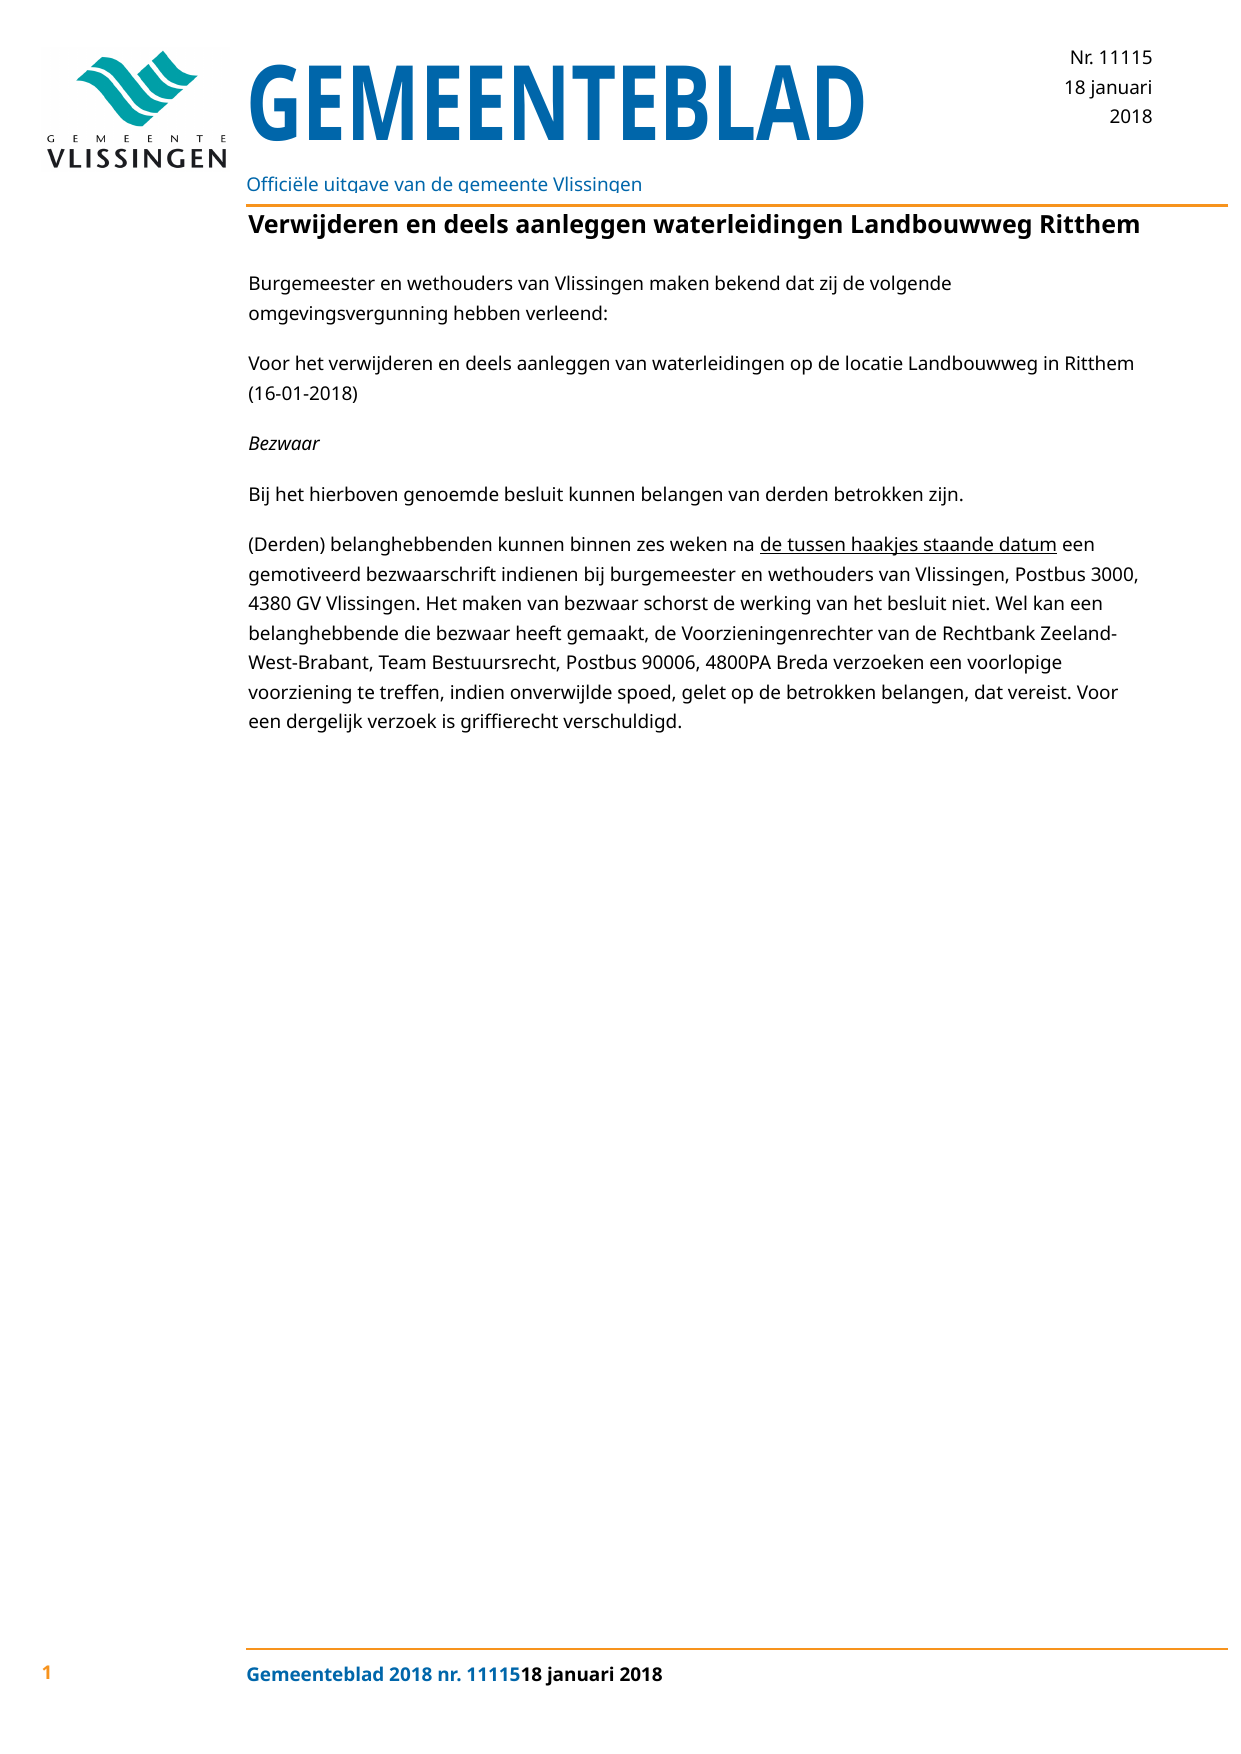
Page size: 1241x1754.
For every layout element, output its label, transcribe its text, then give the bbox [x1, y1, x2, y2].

text (Derden) belanghebbenden kunnen binnen zes weken na de tussen haakjes staande datum een gemotiveerd bezwaarschrift indienen bij burgemeester en wethouders van Vlissingen, Postbus 3000, 4380 GV Vlissingen. Het maken van bezwaar schorst de werking van het besluit niet. Wel kan een belanghebbende die bezwaar heeft gemaakt, de Voorzieningenrechter van de Rechtbank Zeeland-West-Brabant, Team Bestuursrecht, Postbus 90006, 4800PA Breda verzoeken een voorlopige voorziening te treffen, indien onverwijlde spoed, gelet op de betrokken belangen, dat vereist. Voor een dergelijk verzoek is griffierecht verschuldigd. [248, 531, 1152, 734]
text Burgemeester en wethouders van Vlissingen maken bekend dat zij de volgende omgevingsvergunning hebben verleend: [248, 270, 1152, 326]
text Voor het verwijderen en deels aanleggen van waterleidingen op de locatie Landbouwweg in Ritthem (16-01-2018) [248, 350, 1152, 406]
text Verwijderen en deels aanleggen waterleidingen Landbouwweg Ritthem [248, 207, 1152, 241]
text Bezwaar [248, 430, 1152, 456]
text Bij het hierboven genoemde besluit kunnen belangen van derden betrokken zijn. [248, 481, 1152, 506]
picture [41, 47, 231, 172]
